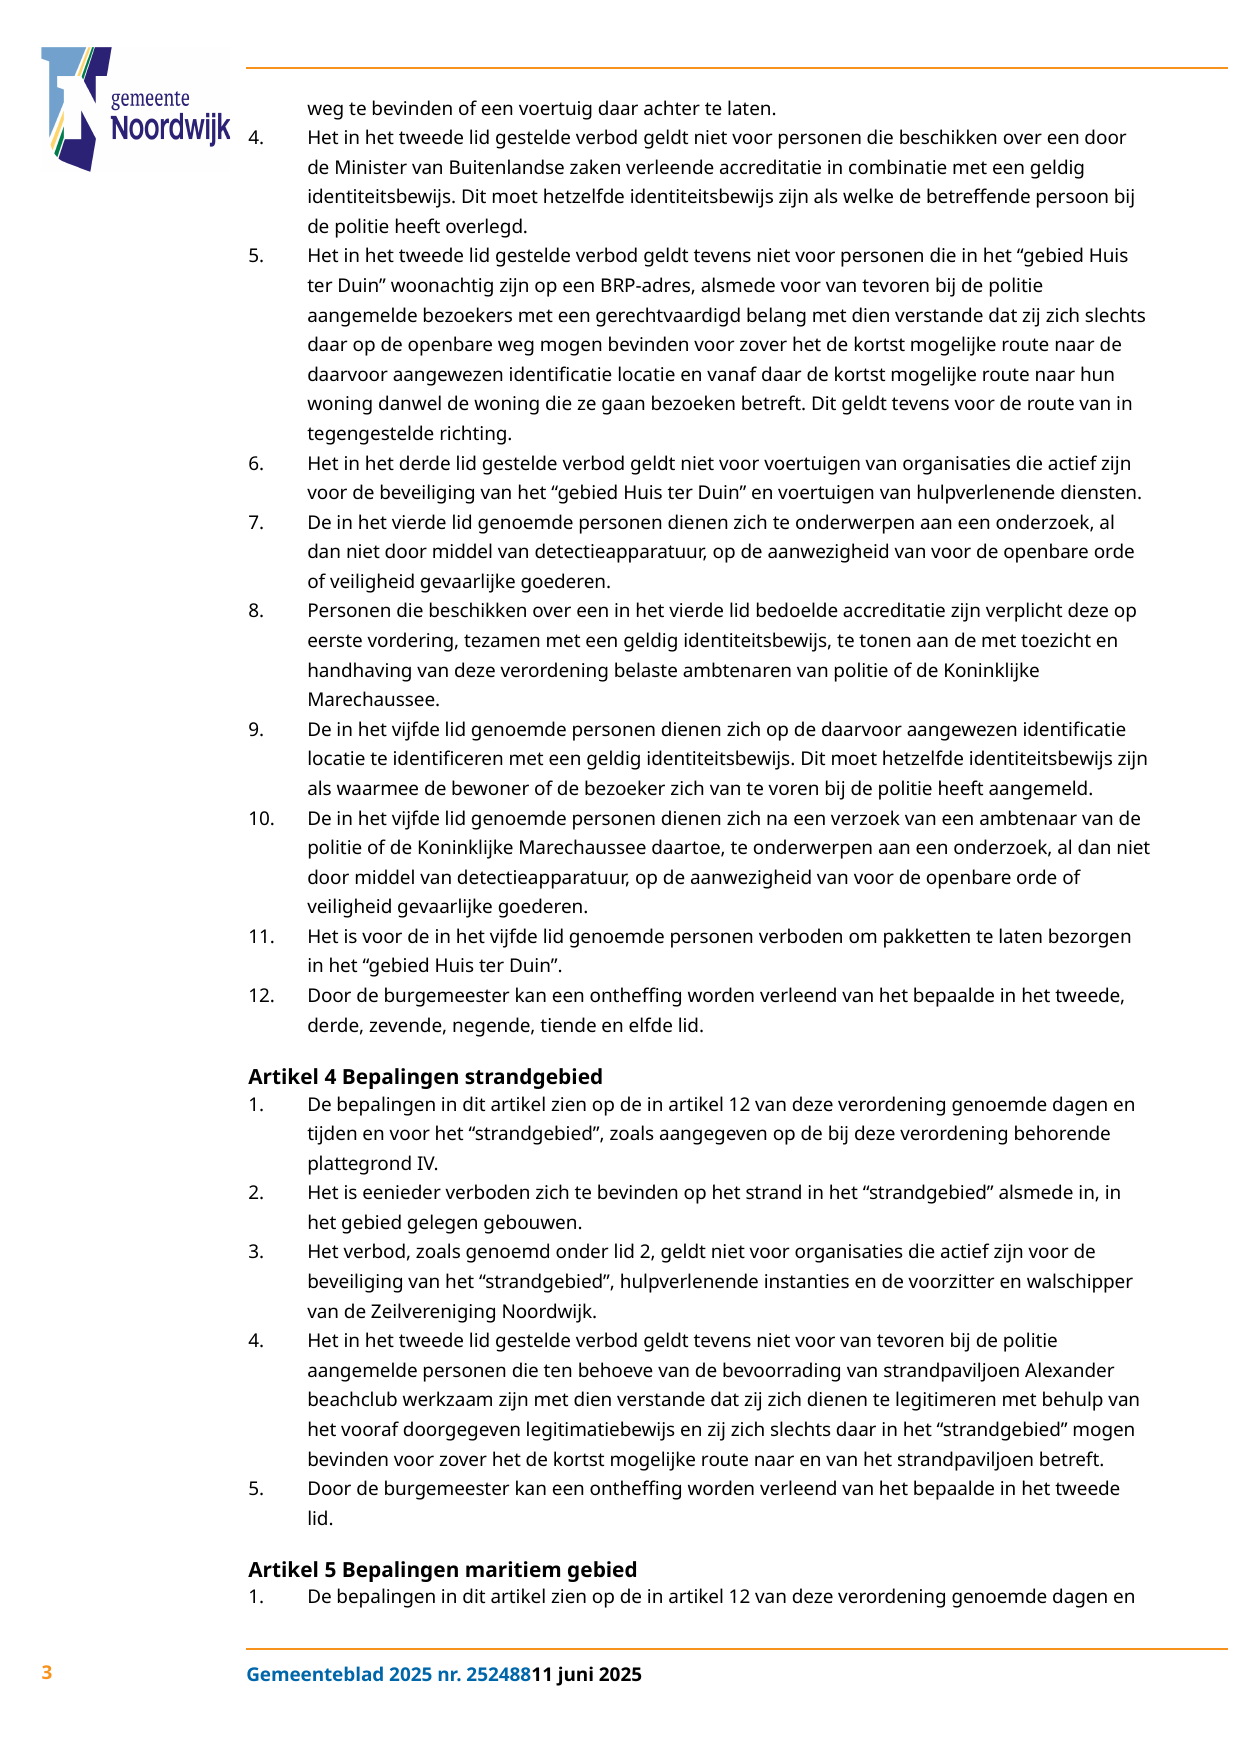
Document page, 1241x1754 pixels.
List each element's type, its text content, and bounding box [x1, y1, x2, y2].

list Door de burgemeester kan een ontheffing worden verleend van het bepaalde in het tweede, derde, zevende, negende, tiende en elfde lid. [248, 982, 1152, 1038]
list Het in het tweede lid gestelde verbod geldt niet voor personen die beschikken over een door de Minister van Buitenlandse zaken verleende accreditatie in combinatie met een geldig identiteitsbewijs. Dit moet hetzelfde identiteitsbewijs zijn als welke de betreffende persoon bij de politie heeft overlegd. [248, 124, 1152, 239]
list Het in het derde lid gestelde verbod geldt niet voor voertuigen van organisaties die actief zijn voor de beveiliging van het “gebied Huis ter Duin” en voertuigen van hulpverlenende diensten. [248, 450, 1152, 505]
list De bepalingen in dit artikel zien op de in artikel 12 van deze verordening genoemde dagen en [248, 1584, 1152, 1609]
list Door de burgemeester kan een ontheffing worden verleend van het bepaalde in het tweede lid. [248, 1475, 1152, 1531]
text Artikel 4 Bepalingen strandgebied [248, 1062, 1152, 1091]
list De in het vijfde lid genoemde personen dienen zich na een verzoek van een ambtenaar van de politie of de Koninklijke Marechaussee daartoe, te onderwerpen aan een onderzoek, al dan niet door middel van detectieapparatuur, op de aanwezigheid van voor de openbare orde of veiligheid gevaarlijke goederen. [248, 805, 1152, 919]
list Het in het tweede lid gestelde verbod geldt tevens niet voor van tevoren bij de politie aangemelde personen die ten behoeve van de bevoorrading van strandpaviljoen Alexander beachclub werkzaam zijn met dien verstande dat zij zich dienen te legitimeren met behulp van het vooraf doorgegeven legitimatiebewijs en zij zich slechts daar in het “strandgebied” mogen bevinden voor zover het de kortst mogelijke route naar en van het strandpaviljoen betreft. [248, 1327, 1152, 1471]
list De in het vierde lid genoemde personen dienen zich te onderwerpen aan een onderzoek, al dan niet door middel van detectieapparatuur, op de aanwezigheid van voor de openbare orde of veiligheid gevaarlijke goederen. [248, 509, 1152, 594]
list Personen die beschikken over een in het vierde lid bedoelde accreditatie zijn verplicht deze op eerste vordering, tezamen met een geldig identiteitsbewijs, te tonen aan de met toezicht en handhaving van deze verordening belaste ambtenaren van politie of de Koninklijke Marechaussee. [248, 598, 1152, 712]
list De in het vijfde lid genoemde personen dienen zich op de daarvoor aangewezen identificatie locatie te identificeren met een geldig identiteitsbewijs. Dit moet hetzelfde identiteitsbewijs zijn als waarmee de bewoner of de bezoeker zich van te voren bij de politie heeft aangemeld. [248, 716, 1152, 801]
list De bepalingen in dit artikel zien op de in artikel 12 van deze verordening genoemde dagen en tijden en voor het “strandgebied”, zoals aangegeven op de bij deze verordening behorende plattegrond IV. [248, 1091, 1152, 1176]
list Het in het tweede lid gestelde verbod geldt tevens niet voor personen die in het “gebied Huis ter Duin” woonachtig zijn op een BRP-adres, alsmede voor van tevoren bij de politie aangemelde bezoekers met een gerechtvaardigd belang met dien verstande dat zij zich slechts daar op de openbare weg mogen bevinden voor zover het de kortst mogelijke route naar de daarvoor aangewezen identificatie locatie en vanaf daar de kortst mogelijke route naar hun woning danwel de woning die ze gaan bezoeken betreft. Dit geldt tevens voor de route van in tegengestelde richting. [248, 243, 1152, 446]
list weg te bevinden of een voertuig daar achter te laten. [248, 95, 1152, 121]
picture [41, 47, 231, 172]
list Het is eenieder verboden zich te bevinden op het strand in het “strandgebied” alsmede in, in het gebied gelegen gebouwen. [248, 1179, 1152, 1235]
text Artikel 5 Bepalingen maritiem gebied [248, 1555, 1152, 1584]
list Het verbod, zoals genoemd onder lid 2, geldt niet voor organisaties die actief zijn voor de beveiliging van het “strandgebied”, hulpverlenende instanties en de voorzitter en walschipper van de Zeilvereniging Noordwijk. [248, 1239, 1152, 1323]
list Het is voor de in het vijfde lid genoemde personen verboden om pakketten te laten bezorgen in het “gebied Huis ter Duin”. [248, 923, 1152, 978]
